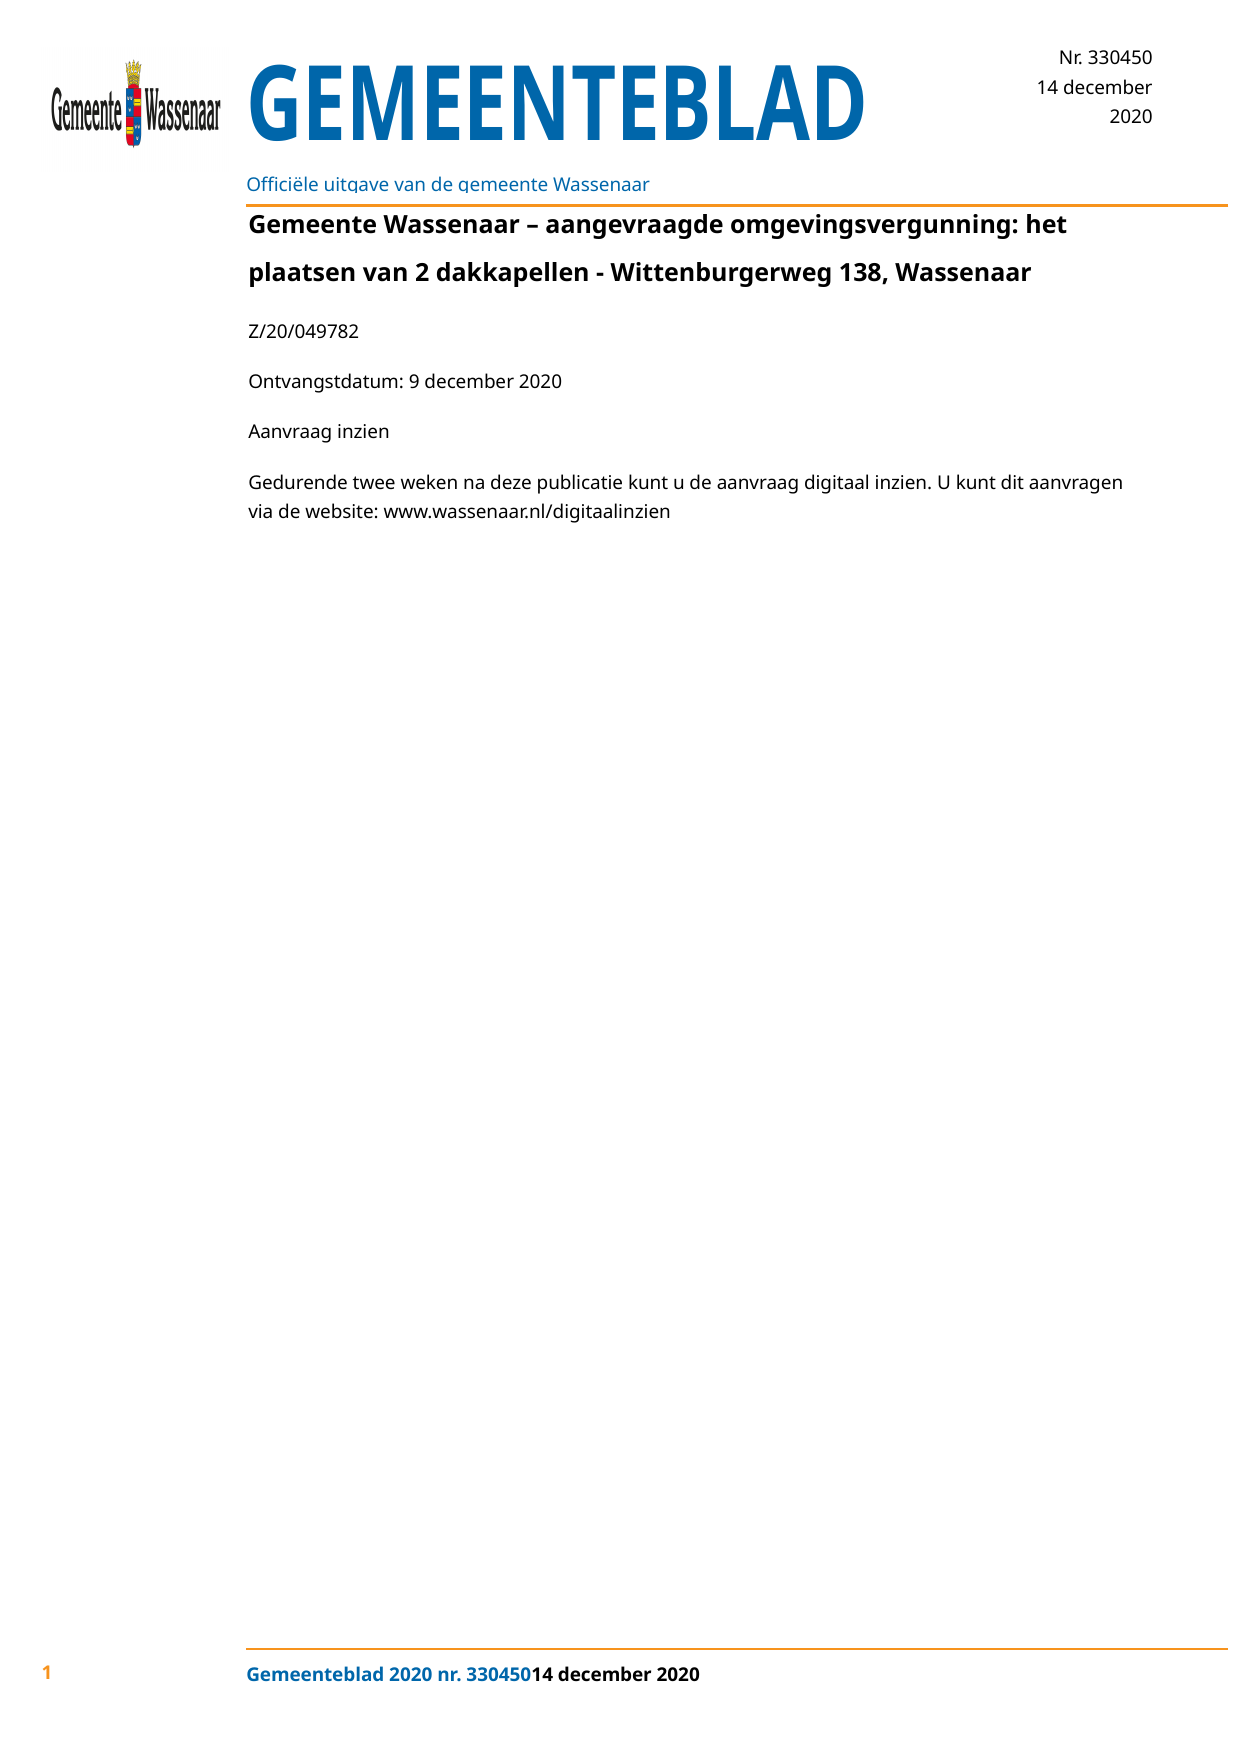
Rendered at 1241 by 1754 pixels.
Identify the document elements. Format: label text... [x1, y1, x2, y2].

text Aanvraag inzien [248, 419, 1152, 444]
text Gemeente Wassenaar – aangevraagde omgevingsvergunning: het plaatsen van 2 dakkapellen - Wittenburgerweg 138, Wassenaar [248, 207, 1152, 288]
text Z/20/049782 [248, 318, 1152, 344]
text Ontvangstdatum: 9 december 2020 [248, 368, 1152, 394]
text Gedurende twee weken na deze publicatie kunt u de aanvraag digitaal inzien. U kunt dit aanvragen via de website: www.wassenaar.nl/digitaalinzien [248, 469, 1152, 524]
picture [41, 47, 231, 172]
